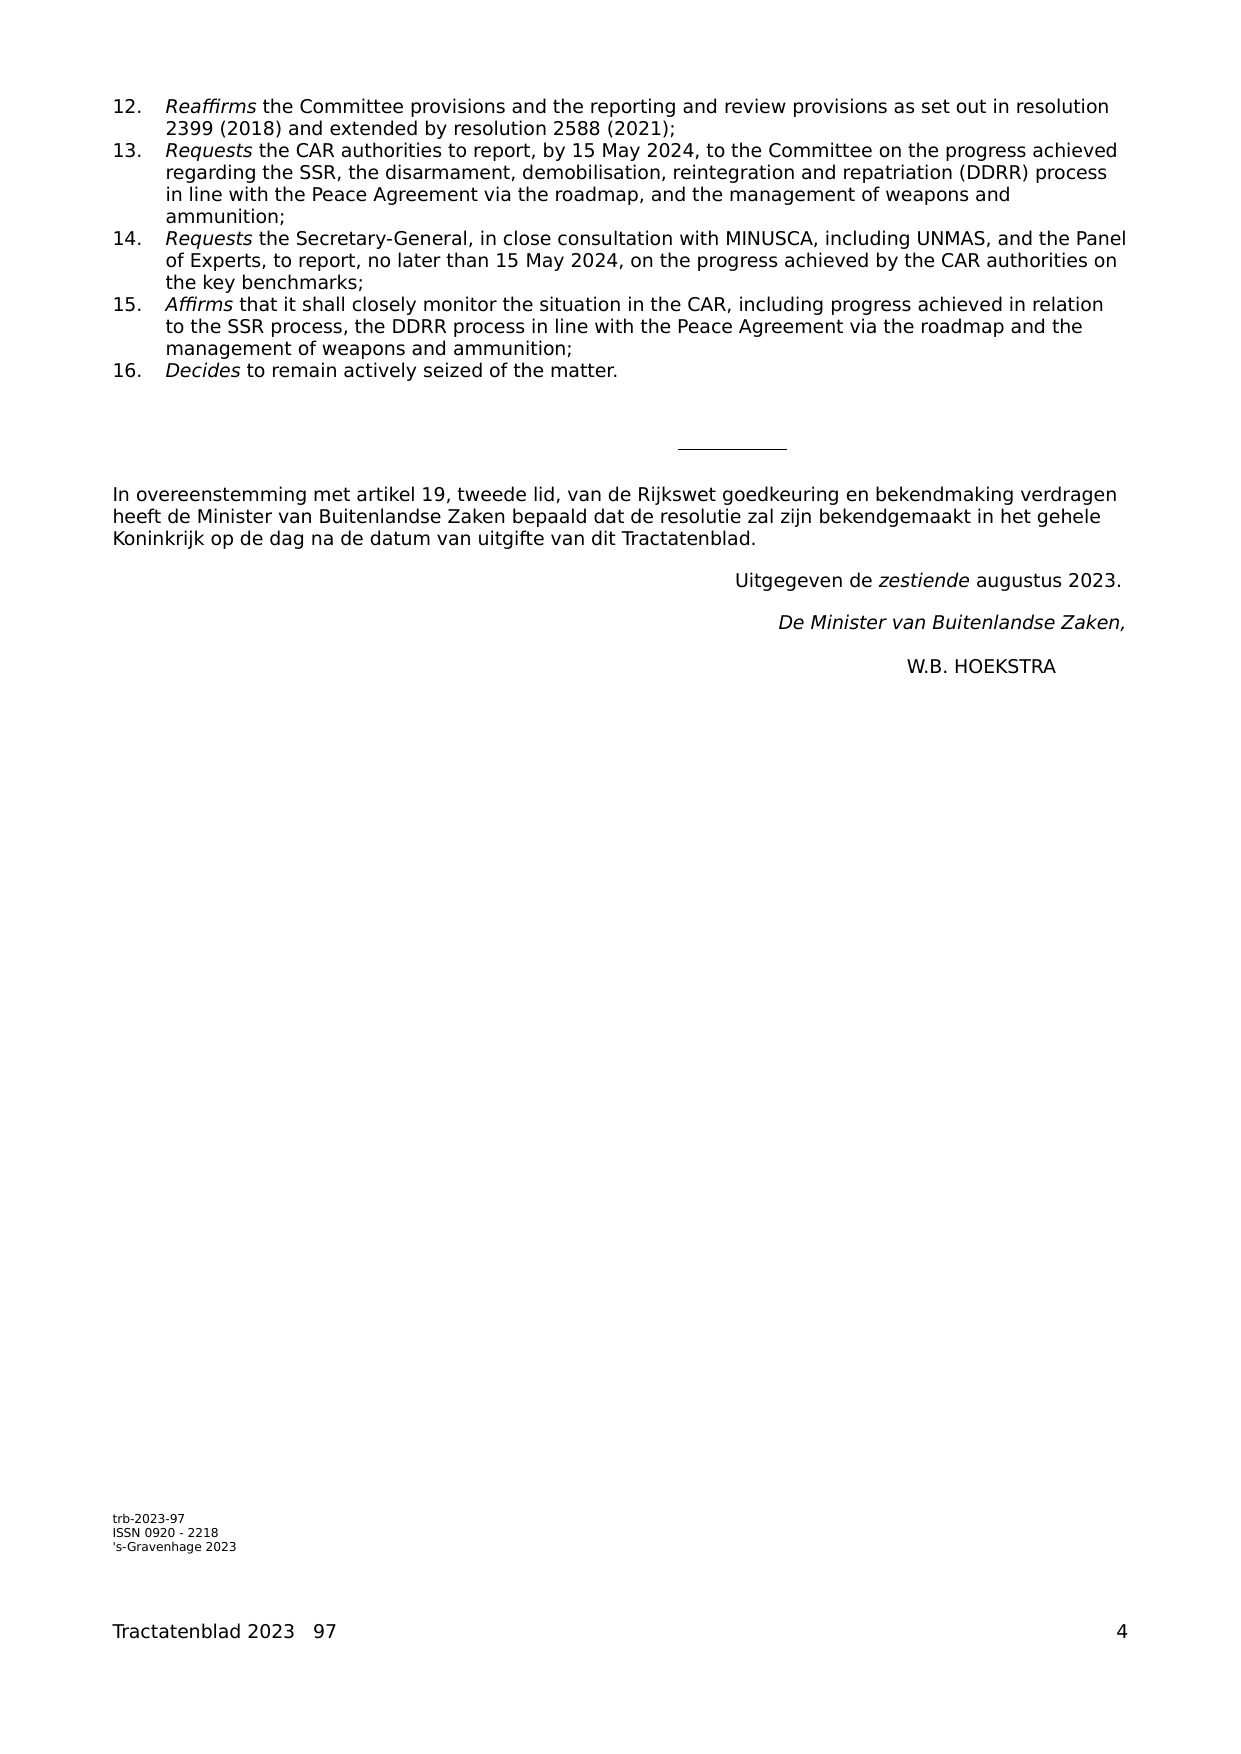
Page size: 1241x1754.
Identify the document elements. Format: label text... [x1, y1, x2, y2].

text De Minister van Buitenlandse Zaken, W.B. HOEKSTRA [112, 612, 1128, 677]
text 12. Reaffirms the Committee provisions and the reporting and review provisions as set out in resolution 2399 (2018) and extended by resolution 2588 (2021); [112, 96, 1128, 140]
text 16. Decides to remain actively seized of the matter. [112, 360, 1128, 382]
text Uitgegeven de zestiende augustus 2023. [112, 569, 1128, 592]
text 13. Requests the CAR authorities to report, by 15 May 2024, to the Committee on the progress achieved regarding the SSR, the disarmament, demobilisation, reintegration and repatriation (DDRR) process in line with the Peace Agreement via the roadmap, and the management of weapons and ammunition; [112, 140, 1128, 228]
text In overeenstemming met artikel 19, tweede lid, van de Rijkswet goedkeuring en bekendmaking verdragen heeft de Minister van Buitenlandse Zaken bepaald dat de resolutie zal zijn bekendgemaakt in het gehele Koninkrijk op de dag na de datum van uitgifte van dit Tractatenblad. [112, 484, 1128, 549]
text 14. Requests the Secretary-General, in close consultation with MINUSCA, including UNMAS, and the Panel of Experts, to report, no later than 15 May 2024, on the progress achieved by the CAR authorities on the key benchmarks; [112, 228, 1128, 294]
text 's-Gravenhage 2023 [112, 1540, 346, 1554]
text trb-2023-97 [112, 1512, 346, 1526]
text ISSN 0920 - 2218 [112, 1526, 346, 1540]
text 15. Affirms that it shall closely monitor the situation in the CAR, including progress achieved in relation to the SSR process, the DDRR process in line with the Peace Agreement via the roadmap and the management of weapons and ammunition; [112, 294, 1128, 360]
